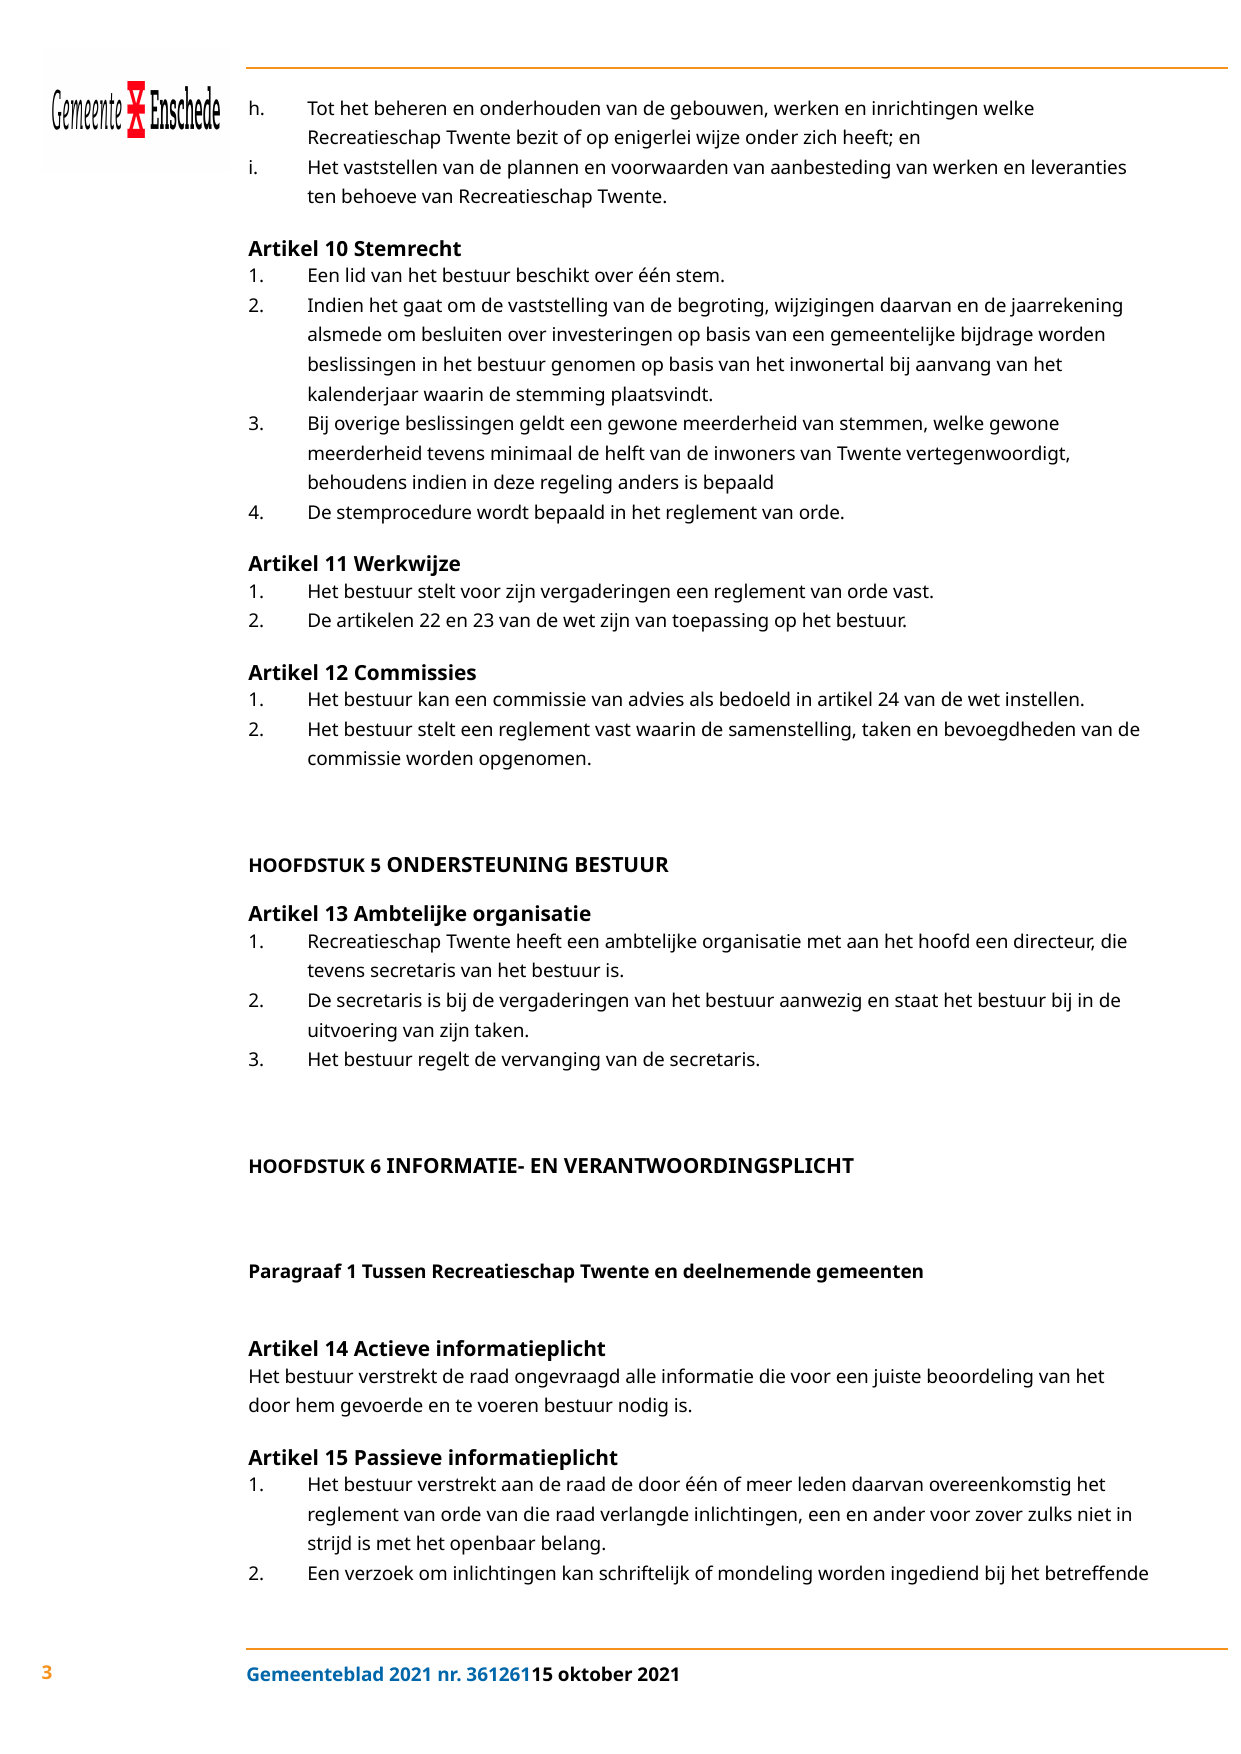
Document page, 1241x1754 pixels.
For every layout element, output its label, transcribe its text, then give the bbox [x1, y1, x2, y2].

list Het bestuur stelt een reglement vast waarin de samenstelling, taken en bevoegdheden van de commissie worden opgenomen. [248, 716, 1152, 771]
list Het bestuur kan een commissie van advies als bedoeld in artikel 24 van de wet instellen. [248, 686, 1152, 712]
list Indien het gaat om de vaststelling van de begroting, wijzigingen daarvan en de jaarrekening alsmede om besluiten over investeringen op basis van een gemeentelijke bijdrage worden beslissingen in het bestuur genomen op basis van het inwonertal bij aanvang van het kalenderjaar waarin de stemming plaatsvindt. [248, 292, 1152, 406]
text Artikel 14 Actieve informatieplicht [248, 1334, 1152, 1363]
text Artikel 15 Passieve informatieplicht [248, 1443, 1152, 1471]
list Het bestuur verstrekt aan de raad de door één of meer leden daarvan overeenkomstig het reglement van orde van die raad verlangde inlichtingen, een en ander voor zover zulks niet in strijd is met het openbaar belang. [248, 1471, 1152, 1556]
list Recreatieschap Twente heeft een ambtelijke organisatie met aan het hoofd een directeur, die tevens secretaris van het bestuur is. [248, 928, 1152, 983]
text Artikel 11 Werkwijze [248, 549, 1152, 578]
list Bij overige beslissingen geldt een gewone meerderheid van stemmen, welke gewone meerderheid tevens minimaal de helft van de inwoners van Twente vertegenwoordigt, behoudens indien in deze regeling anders is bepaald [248, 410, 1152, 495]
text HOOFDSTUK 5 ONDERSTEUNING BESTUUR [248, 850, 1152, 879]
text Paragraaf 1 Tussen Recreatieschap Twente en deelnemende gemeenten [248, 1258, 1152, 1284]
text Artikel 12 Commissies [248, 658, 1152, 686]
text Artikel 13 Ambtelijke organisatie [248, 899, 1152, 928]
list Tot het beheren en onderhouden van de gebouwen, werken en inrichtingen welke Recreatieschap Twente bezit of op enigerlei wijze onder zich heeft; en [248, 95, 1152, 150]
list Het vaststellen van de plannen en voorwaarden van aanbesteding van werken en leveranties ten behoeve van Recreatieschap Twente. [248, 154, 1152, 209]
list De stemprocedure wordt bepaald in het reglement van orde. [248, 499, 1152, 525]
picture [41, 47, 231, 172]
list Een lid van het bestuur beschikt over één stem. [248, 262, 1152, 288]
text HOOFDSTUK 6 INFORMATIE- EN VERANTWOORDINGSPLICHT [248, 1151, 1152, 1179]
list Het bestuur regelt de vervanging van de secretaris. [248, 1046, 1152, 1072]
list De secretaris is bij de vergaderingen van het bestuur aanwezig en staat het bestuur bij in de uitvoering van zijn taken. [248, 987, 1152, 1042]
text Artikel 10 Stemrecht [248, 234, 1152, 262]
list Een verzoek om inlichtingen kan schriftelijk of mondeling worden ingediend bij het betreffende [248, 1560, 1152, 1586]
text Het bestuur verstrekt de raad ongevraagd alle informatie die voor een juiste beoordeling van het door hem gevoerde en te voeren bestuur nodig is. [248, 1363, 1152, 1418]
list De artikelen 22 en 23 van de wet zijn van toepassing op het bestuur. [248, 607, 1152, 633]
list Het bestuur stelt voor zijn vergaderingen een reglement van orde vast. [248, 578, 1152, 604]
